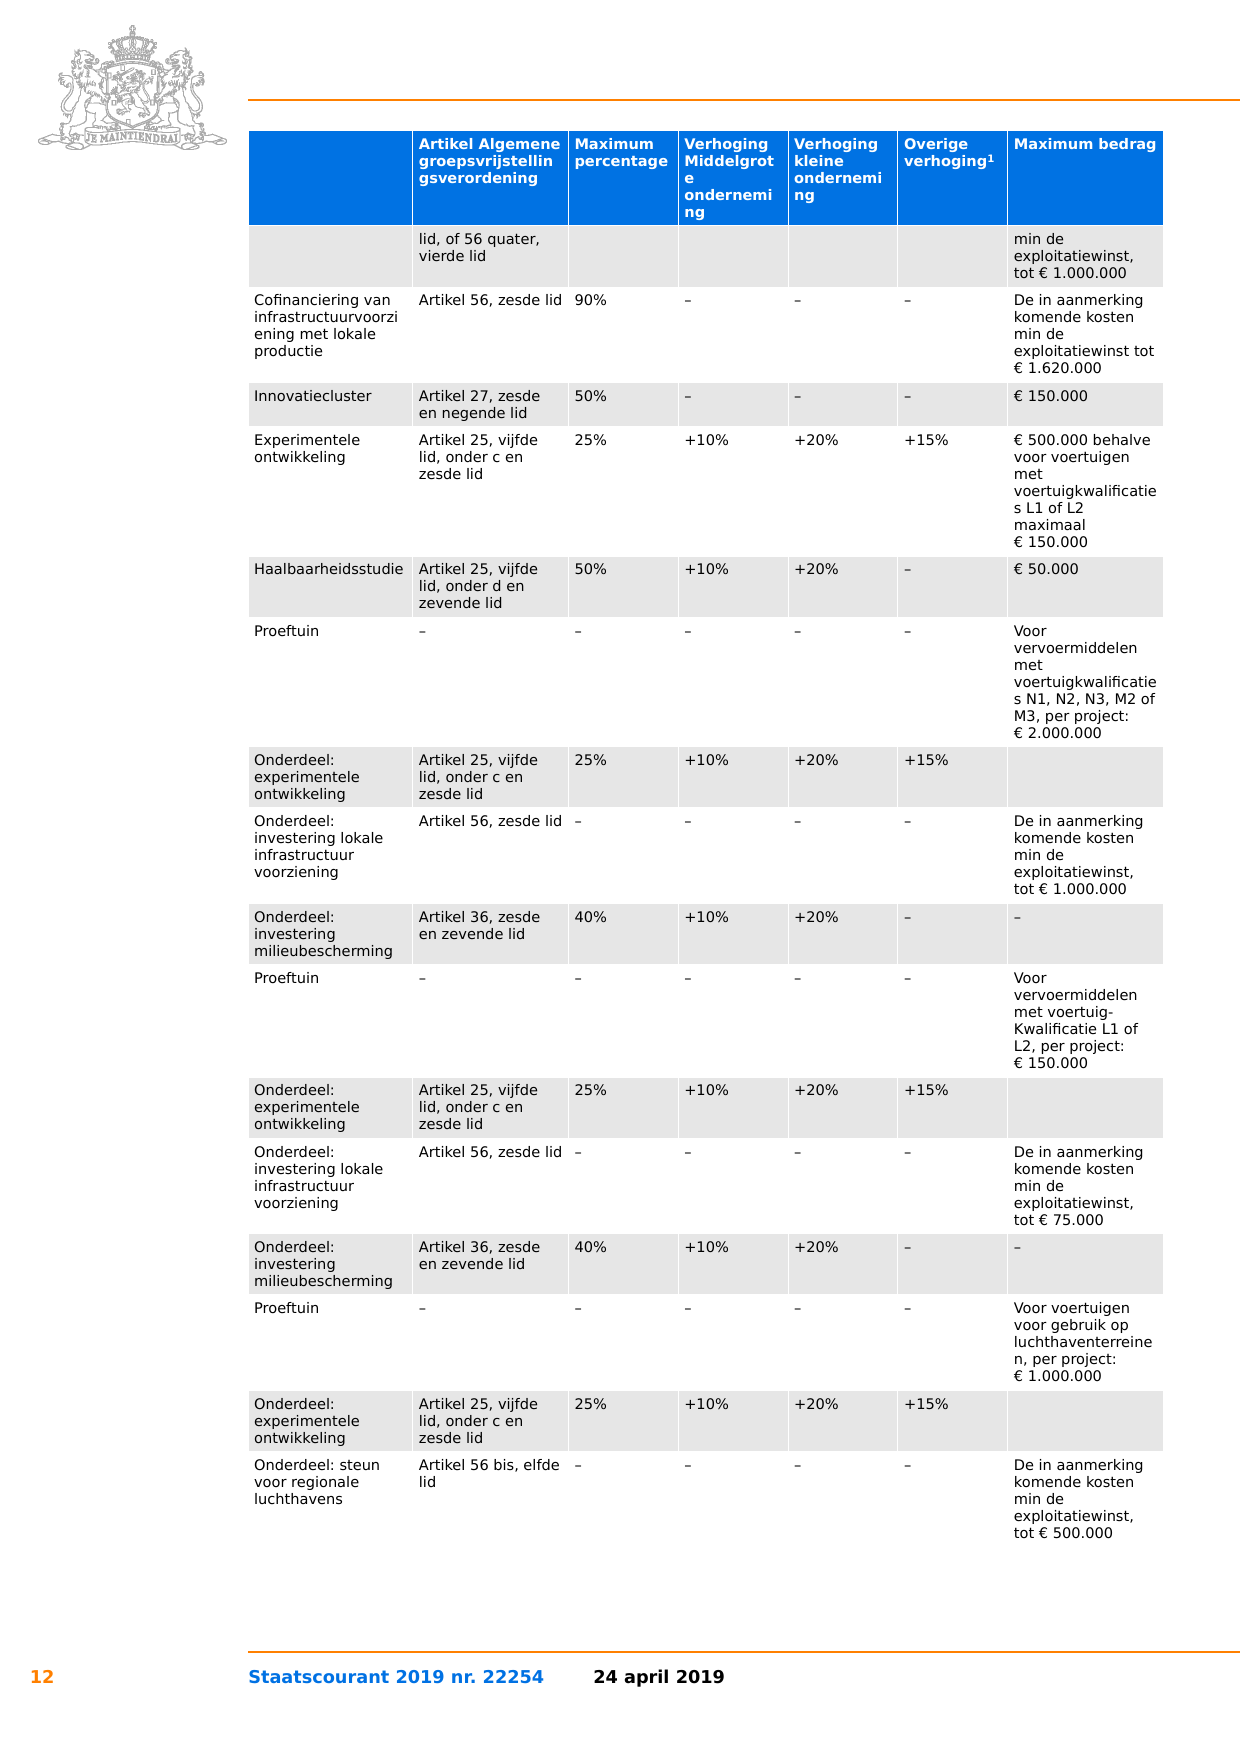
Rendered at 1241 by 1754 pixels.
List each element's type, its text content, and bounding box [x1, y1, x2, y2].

table_cell Artikel 27, zesde en negende lid [413, 383, 568, 426]
table_cell 25% [569, 427, 678, 556]
table_cell – [898, 904, 1007, 964]
table_cell 90% [569, 288, 678, 382]
table_header [249, 131, 412, 225]
table_cell Voor voertuigen voor gebruik op luchthaventerreinen, per project: € 1.000.000 [1008, 1296, 1163, 1390]
table_cell 25% [569, 1391, 678, 1451]
table_cell [1008, 1078, 1163, 1138]
table_cell Artikel 25, vijfde lid, onder c en zesde lid [413, 427, 568, 556]
table_cell € 50.000 [1008, 557, 1163, 617]
table_cell +10% [679, 1078, 788, 1138]
table_cell +15% [898, 1391, 1007, 1451]
table_cell – [898, 618, 1007, 746]
table_cell [569, 226, 678, 287]
table_cell 40% [569, 904, 678, 964]
picture [38, 25, 227, 150]
table_cell – [898, 965, 1007, 1076]
table_cell – [789, 809, 897, 903]
table_cell – [789, 1296, 897, 1390]
table_cell – [569, 965, 678, 1076]
table_header Maximum bedrag [1008, 131, 1163, 225]
table_cell – [789, 1139, 897, 1233]
table_cell [1008, 1391, 1163, 1451]
table_header Verhoging kleine onderneming [789, 131, 897, 225]
table_cell – [898, 809, 1007, 903]
table_cell De in aanmerking komende kosten min de exploitatiewinst, tot € 1.000.000 [1008, 809, 1163, 903]
table_cell Proeftuin [249, 965, 412, 1076]
table_header Artikel Algemene groepsvrijstellingsverordening [413, 131, 568, 225]
table_cell Artikel 56, zesde lid [413, 288, 568, 382]
table_cell Onderdeel: investering lokale infrastructuur voorziening [249, 809, 412, 903]
table_header Verhoging Middelgrote onderneming [679, 131, 788, 225]
table_cell – [413, 618, 568, 746]
table_cell Artikel 56 bis, elfde lid [413, 1452, 568, 1546]
table_cell Artikel 56, zesde lid [413, 809, 568, 903]
table_cell – [789, 383, 897, 426]
table_cell +10% [679, 747, 788, 807]
table_header Maximum percentage [569, 131, 678, 225]
table_cell 25% [569, 1078, 678, 1138]
table_cell Onderdeel: investering milieubescherming [249, 1234, 412, 1294]
table_cell Voor vervoermiddelen met voertuigkwalificaties N1, N2, N3, M2 of M3, per project: € 2.000.000 [1008, 618, 1163, 746]
table_cell – [898, 1296, 1007, 1390]
table_cell +10% [679, 427, 788, 556]
table_cell – [569, 809, 678, 903]
table_cell [898, 226, 1007, 287]
table_cell – [789, 288, 897, 382]
table_cell Voor vervoermiddelen met voertuig- Kwalificatie L1 of L2, per project: € 150.000 [1008, 965, 1163, 1076]
table_cell – [679, 809, 788, 903]
table_cell +10% [679, 1391, 788, 1451]
table_cell Artikel 25, vijfde lid, onder c en zesde lid [413, 1391, 568, 1451]
table_cell – [679, 1296, 788, 1390]
table_cell – [679, 288, 788, 382]
table_cell lid, of 56 quater, vierde lid [413, 226, 568, 287]
table_cell – [898, 1452, 1007, 1546]
table_cell Artikel 36, zesde en zevende lid [413, 904, 568, 964]
table_cell – [789, 965, 897, 1076]
table_cell – [898, 1139, 1007, 1233]
table_cell – [679, 965, 788, 1076]
table_cell +10% [679, 904, 788, 964]
table_cell +15% [898, 1078, 1007, 1138]
table_cell – [1008, 904, 1163, 964]
table_cell 40% [569, 1234, 678, 1294]
table_cell – [569, 1296, 678, 1390]
table_cell [789, 226, 897, 287]
table_cell +20% [789, 1234, 897, 1294]
table_cell – [679, 383, 788, 426]
table_cell – [1008, 1234, 1163, 1294]
table_cell € 500.000 behalve voor voertuigen met voertuigkwalificaties L1 of L2 maximaal € 150.000 [1008, 427, 1163, 556]
table_cell – [679, 1139, 788, 1233]
table_cell Onderdeel: steun voor regionale luchthavens [249, 1452, 412, 1546]
table_cell +10% [679, 1234, 788, 1294]
table_cell Artikel 25, vijfde lid, onder c en zesde lid [413, 1078, 568, 1138]
table_cell +10% [679, 557, 788, 617]
table_cell Innovatiecluster [249, 383, 412, 426]
table_cell Onderdeel: experimentele ontwikkeling [249, 747, 412, 807]
table_cell +15% [898, 747, 1007, 807]
table_cell Onderdeel: experimentele ontwikkeling [249, 1078, 412, 1138]
table_cell – [679, 1452, 788, 1546]
table_cell Artikel 36, zesde en zevende lid [413, 1234, 568, 1294]
table_cell +20% [789, 1391, 897, 1451]
table_cell – [679, 618, 788, 746]
table_cell – [898, 557, 1007, 617]
table_cell – [569, 1452, 678, 1546]
table_cell – [789, 1452, 897, 1546]
table_cell € 150.000 [1008, 383, 1163, 426]
table_header Overige verhoging1 [898, 131, 1007, 225]
table_cell Onderdeel: investering milieubescherming [249, 904, 412, 964]
table_cell [1008, 747, 1163, 807]
table_cell +20% [789, 427, 897, 556]
table_cell Proeftuin [249, 618, 412, 746]
table_cell [679, 226, 788, 287]
table_cell Cofinanciering van infrastructuurvoorziening met lokale productie [249, 288, 412, 382]
table_cell Artikel 25, vijfde lid, onder d en zevende lid [413, 557, 568, 617]
table_cell 25% [569, 747, 678, 807]
table_cell – [569, 618, 678, 746]
table_cell – [898, 1234, 1007, 1294]
table_cell Experimentele ontwikkeling [249, 427, 412, 556]
table_cell +20% [789, 1078, 897, 1138]
table_cell – [413, 1296, 568, 1390]
table_cell +20% [789, 747, 897, 807]
table_cell 50% [569, 557, 678, 617]
table_cell +20% [789, 904, 897, 964]
table_cell De in aanmerking komende kosten min de exploitatiewinst, tot € 500.000 [1008, 1452, 1163, 1546]
table_cell +20% [789, 557, 897, 617]
table_cell Onderdeel: experimentele ontwikkeling [249, 1391, 412, 1451]
table_cell Haalbaarheidsstudie [249, 557, 412, 617]
table_cell +15% [898, 427, 1007, 556]
table_cell – [789, 618, 897, 746]
table_cell – [569, 1139, 678, 1233]
table_cell Artikel 25, vijfde lid, onder c en zesde lid [413, 747, 568, 807]
table_cell Artikel 56, zesde lid [413, 1139, 568, 1233]
table_cell De in aanmerking komende kosten min de exploitatiewinst, tot € 75.000 [1008, 1139, 1163, 1233]
table_cell – [413, 965, 568, 1076]
table_cell 50% [569, 383, 678, 426]
table_cell – [898, 288, 1007, 382]
table_cell De in aanmerking komende kosten min de exploitatiewinst tot € 1.620.000 [1008, 288, 1163, 382]
table_cell [249, 226, 412, 287]
table_cell min de exploitatiewinst, tot € 1.000.000 [1008, 226, 1163, 287]
table_cell Proeftuin [249, 1296, 412, 1390]
table_cell – [898, 383, 1007, 426]
table_cell Onderdeel: investering lokale infrastructuur voorziening [249, 1139, 412, 1233]
